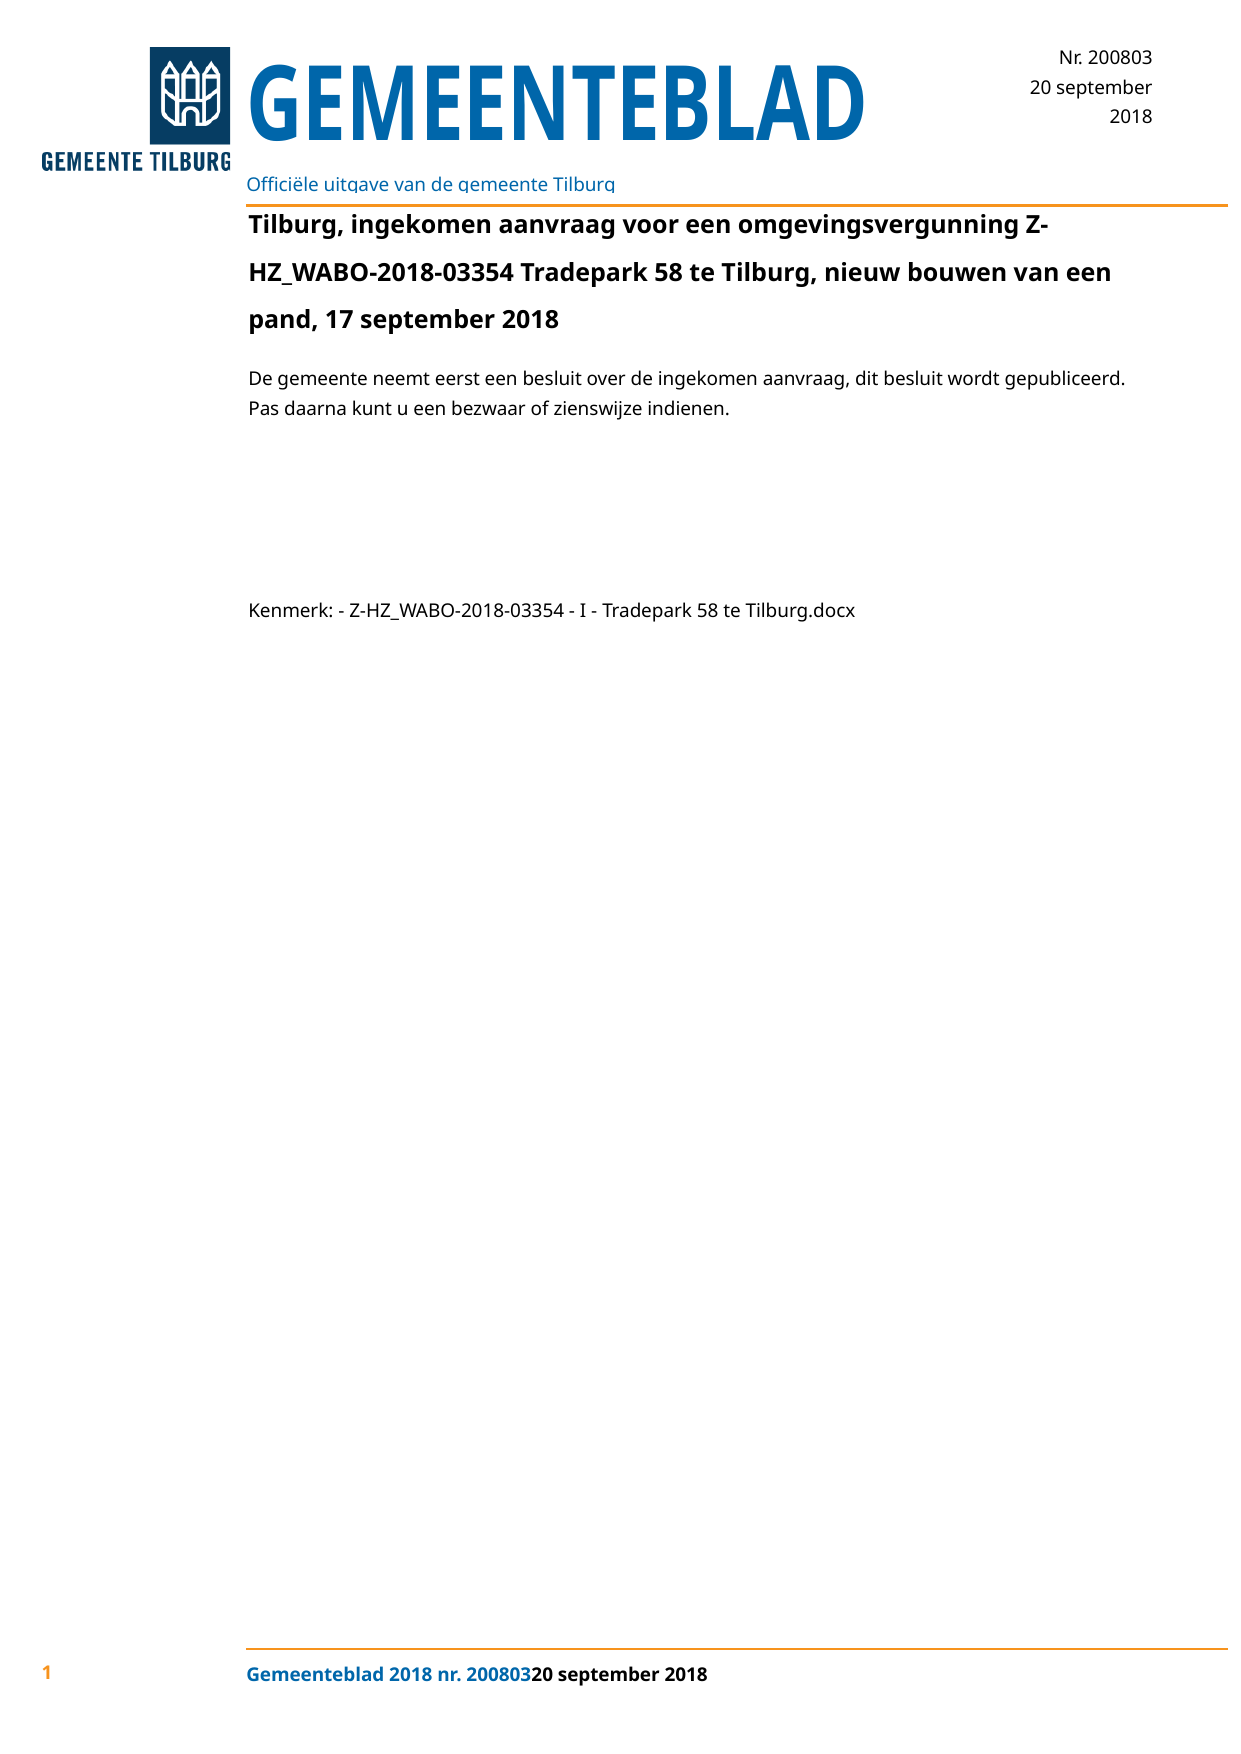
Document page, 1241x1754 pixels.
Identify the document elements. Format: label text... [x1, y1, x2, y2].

text Kenmerk: - Z-HZ_WABO-2018-03354 - I - Tradepark 58 te Tilburg.docx [248, 597, 1152, 622]
text Tilburg, ingekomen aanvraag voor een omgevingsvergunning Z-HZ_WABO-2018-03354 Tradepark 58 te Tilburg, nieuw bouwen van een pand, 17 september 2018 [248, 207, 1152, 336]
text De gemeente neemt eerst een besluit over de ingekomen aanvraag, dit besluit wordt gepubliceerd. Pas daarna kunt u een bezwaar of zienswijze indienen. [248, 366, 1152, 421]
picture [41, 47, 231, 172]
